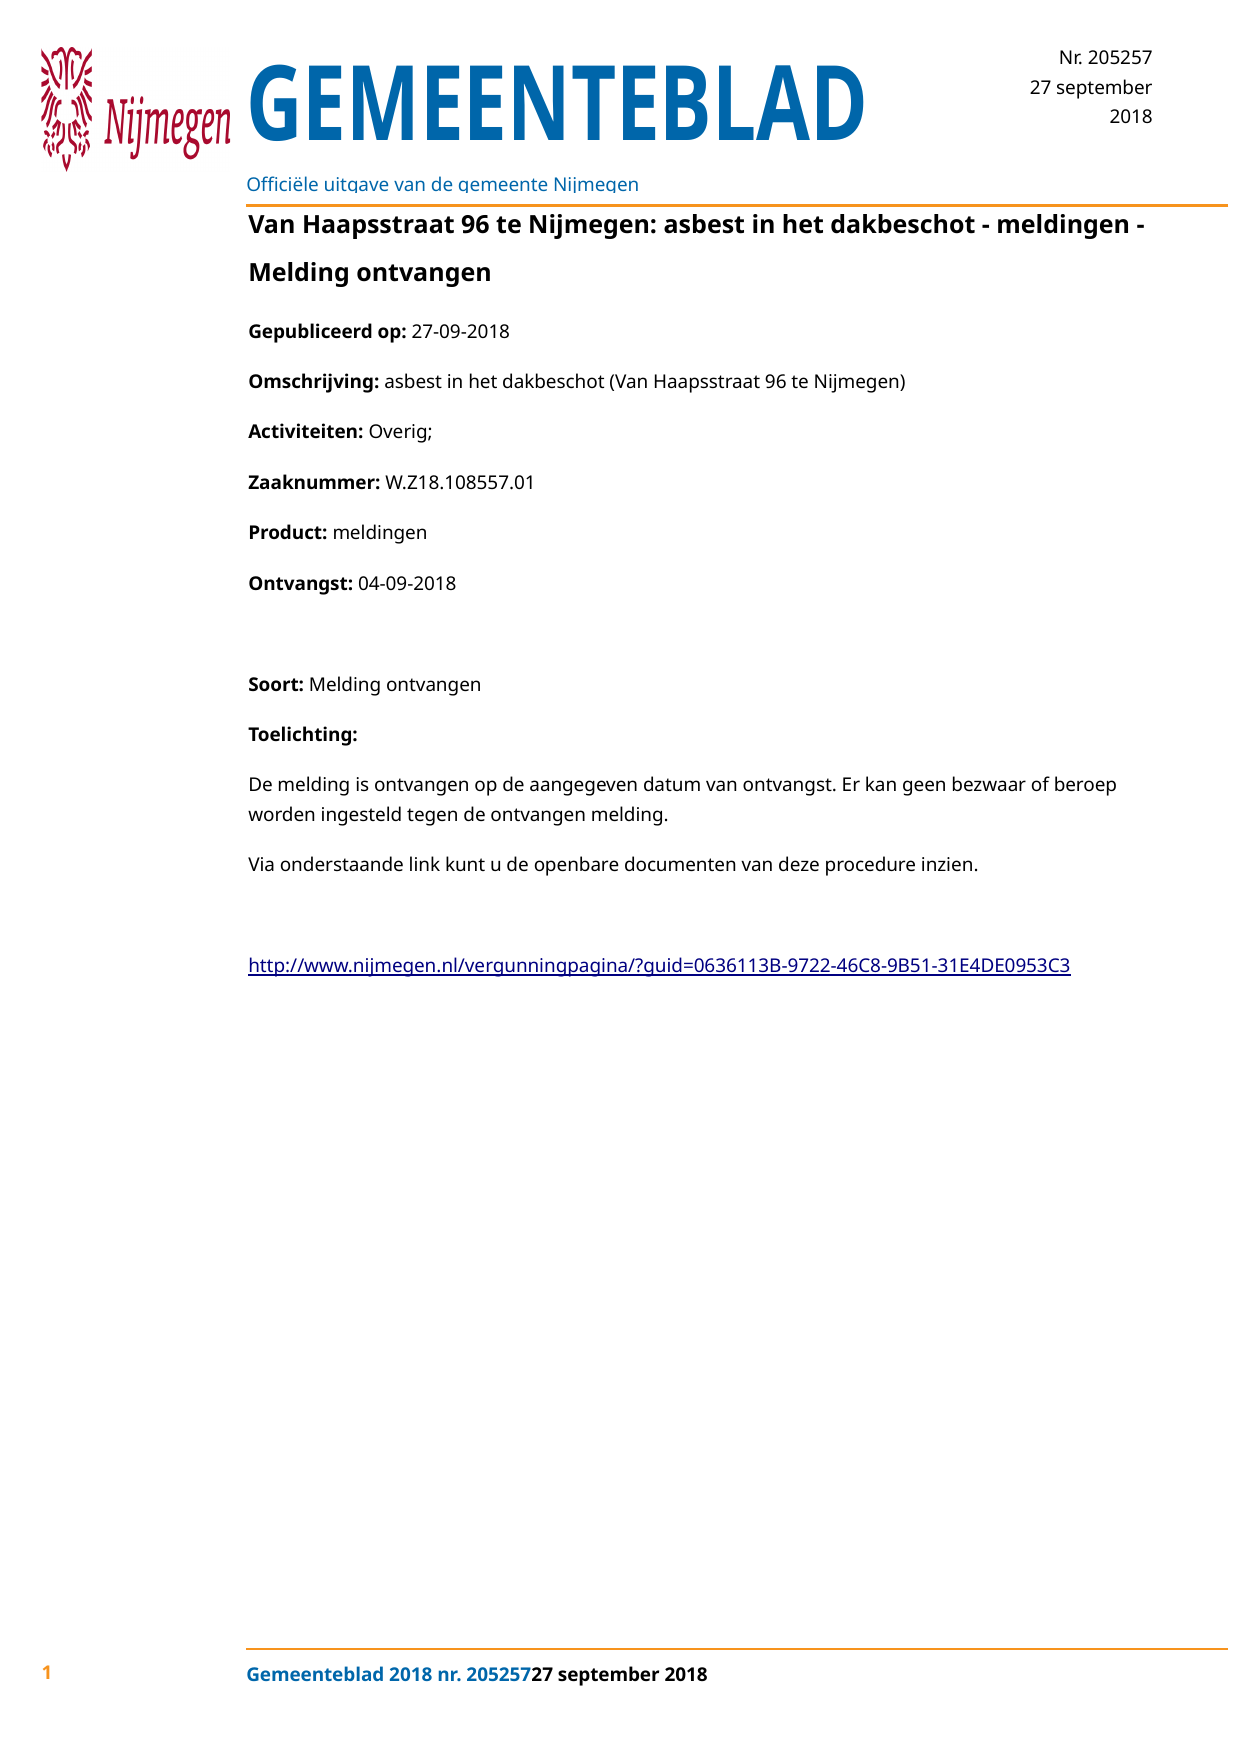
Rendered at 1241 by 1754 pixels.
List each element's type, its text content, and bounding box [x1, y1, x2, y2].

text De melding is ontvangen op de aangegeven datum van ontvangst. Er kan geen bezwaar of beroep worden ingesteld tegen de ontvangen melding. [248, 772, 1152, 827]
picture [41, 47, 231, 172]
text Ontvangst: 04-09-2018 [248, 570, 1152, 596]
text Product: meldingen [248, 519, 1152, 545]
text Activiteiten: Overig; [248, 419, 1152, 444]
text Toelichting: [248, 721, 1152, 747]
text Via onderstaande link kunt u de openbare documenten van deze procedure inzien. [248, 852, 1152, 877]
text Van Haapsstraat 96 te Nijmegen: asbest in het dakbeschot - meldingen - Melding ontvangen [248, 207, 1152, 288]
text http://www.nijmegen.nl/vergunningpagina/?guid=0636113B-9722-46C8-9B51-31E4DE0953C3 [248, 952, 1152, 978]
text Gepubliceerd op: 27-09-2018 [248, 318, 1152, 344]
text Omschrijving: asbest in het dakbeschot (Van Haapsstraat 96 te Nijmegen) [248, 368, 1152, 394]
text Zaaknummer: W.Z18.108557.01 [248, 469, 1152, 495]
text Soort: Melding ontvangen [248, 671, 1152, 697]
